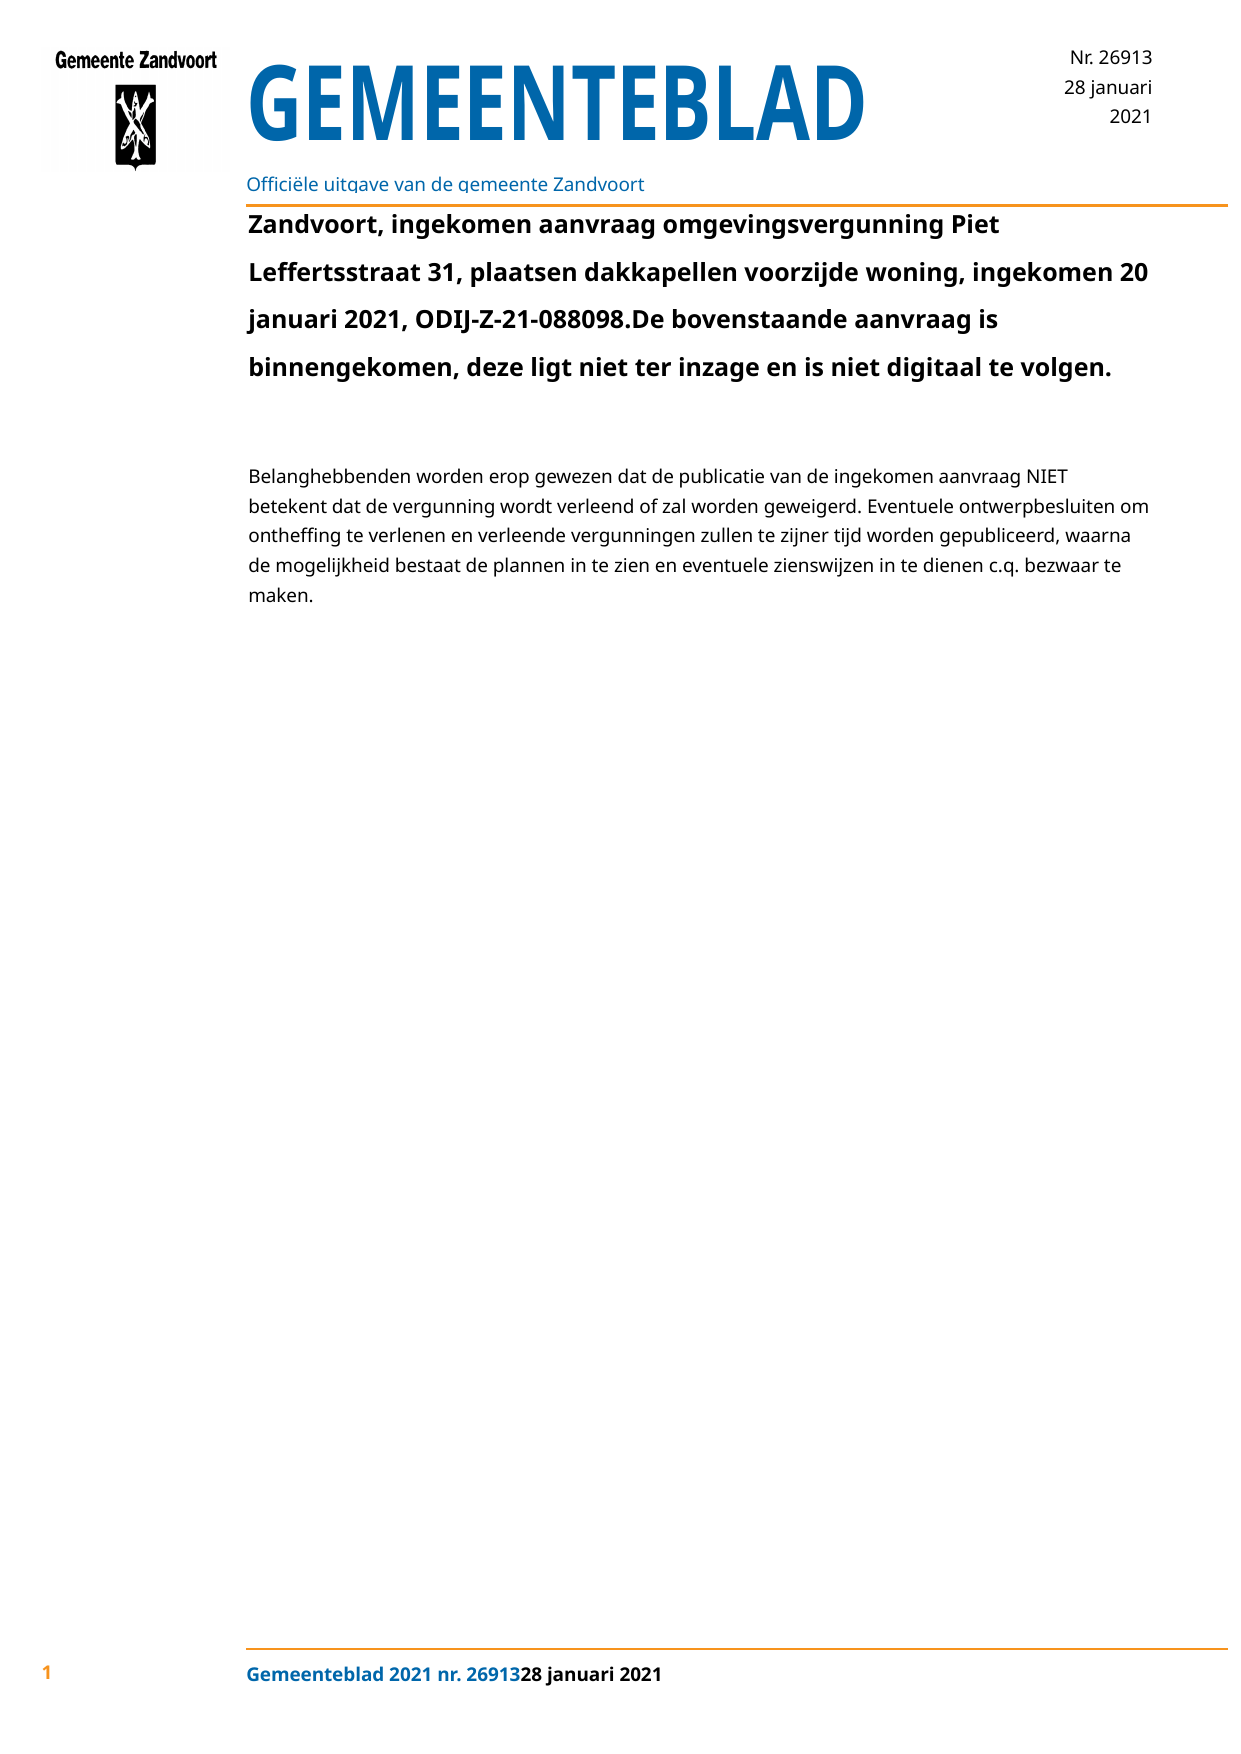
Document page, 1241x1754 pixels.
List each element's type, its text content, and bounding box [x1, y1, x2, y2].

text Belanghebbenden worden erop gewezen dat de publicatie van de ingekomen aanvraag NIET betekent dat de vergunning wordt verleend of zal worden geweigerd. Eventuele ontwerpbesluiten om ontheffing te verlenen en verleende vergunningen zullen te zijner tijd worden gepubliceerd, waarna de mogelijkheid bestaat de plannen in te zien en eventuele zienswijzen in te dienen c.q. bezwaar te maken. [248, 463, 1152, 608]
picture [41, 47, 231, 172]
text Zandvoort, ingekomen aanvraag omgevingsvergunning Piet Leffertsstraat 31, plaatsen dakkapellen voorzijde woning, ingekomen 20 januari 2021, ODIJ-Z-21-088098.De bovenstaande aanvraag is binnengekomen, deze ligt niet ter inzage en is niet digitaal te volgen. [248, 207, 1152, 384]
